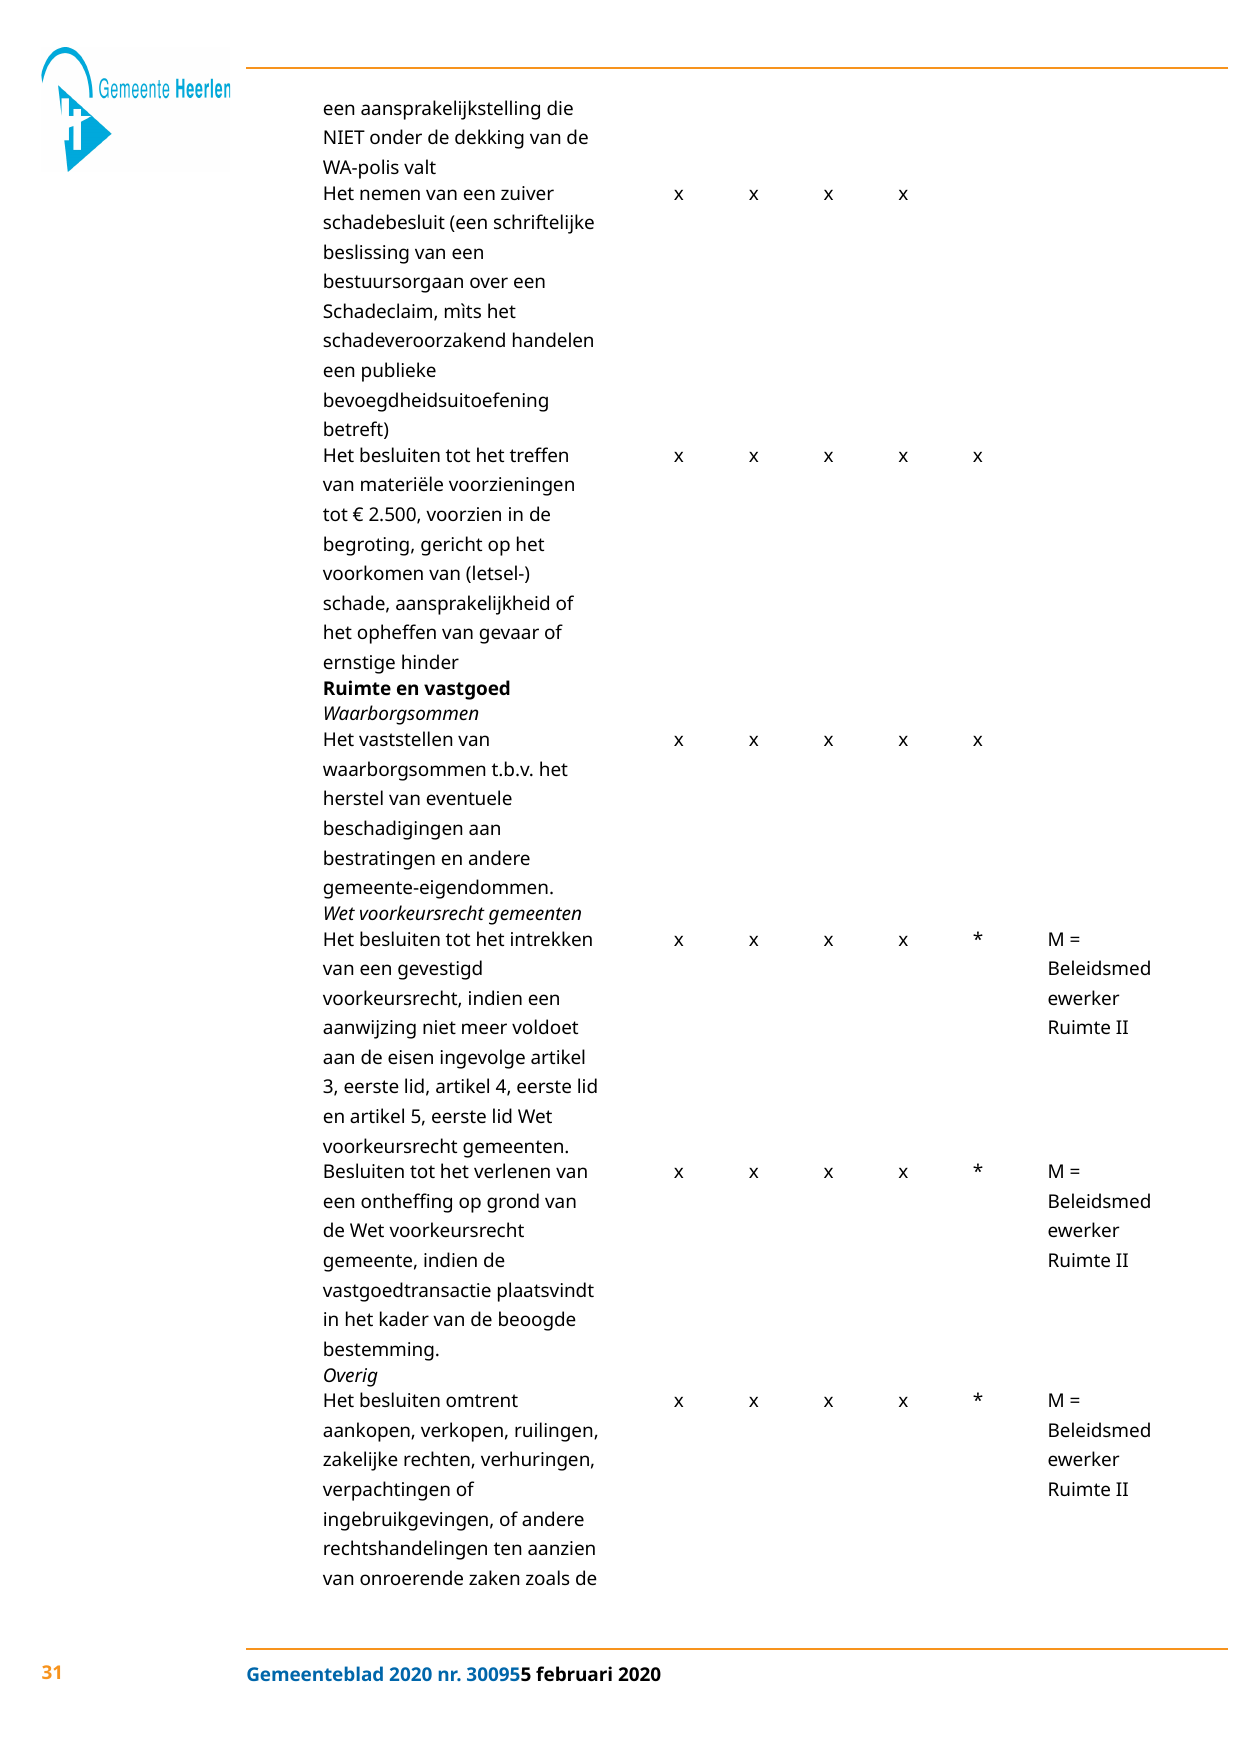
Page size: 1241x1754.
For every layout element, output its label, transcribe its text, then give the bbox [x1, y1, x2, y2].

table_cell x [823, 442, 898, 675]
table_cell x [973, 442, 1047, 675]
table_cell [599, 1159, 674, 1362]
table_cell M = Beleidsmedewerker Ruimte II [1048, 926, 1152, 1158]
table_cell x [749, 1159, 823, 1362]
table_cell [749, 900, 823, 926]
table_cell [898, 95, 973, 180]
table_cell [248, 442, 323, 675]
table_cell [823, 95, 898, 180]
table_cell [1048, 180, 1152, 442]
table_cell x [823, 180, 898, 442]
table_cell [599, 1362, 674, 1387]
table_cell [248, 1159, 323, 1362]
table_cell Het besluiten tot het treffen van materiële voorzieningen tot € 2.500, voorzien in de begroting, gericht op het voorkomen van (letsel-) schade, aansprakelijkheid of het opheffen van gevaar of ernstige hinder [323, 442, 599, 675]
table_cell Het besluiten tot het intrekken van een gevestigd voorkeursrecht, indien een aanwijzing niet meer voldoet aan de eisen ingevolge artikel 3, eerste lid, artikel 4, eerste lid en artikel 5, eerste lid Wet voorkeursrecht gemeenten. [323, 926, 599, 1158]
table_cell [599, 726, 674, 900]
table_cell x [823, 1388, 898, 1591]
table_cell x [749, 442, 823, 675]
table_cell * [973, 1159, 1047, 1362]
table_cell * [973, 926, 1047, 1158]
table_cell [973, 180, 1047, 442]
table_cell [674, 1362, 748, 1387]
table_cell Ruimte en vastgoed [323, 675, 1152, 701]
table_cell x [749, 180, 823, 442]
table_cell x [898, 1388, 973, 1591]
table_cell x [823, 926, 898, 1158]
table_cell [1048, 726, 1152, 900]
table_cell [248, 675, 323, 701]
table_cell [599, 926, 674, 1158]
table_cell [1048, 95, 1152, 180]
picture [41, 47, 59, 70]
table_cell * [973, 1388, 1047, 1591]
table_cell [599, 95, 674, 180]
table_cell [898, 1362, 973, 1387]
table_cell [823, 900, 898, 926]
table_cell x [973, 726, 1047, 900]
table_cell [973, 1362, 1047, 1387]
table_cell [248, 726, 323, 900]
table_cell een aansprakelijkstelling die NIET onder de dekking van de WA-polis valt [323, 95, 599, 180]
table_cell [248, 180, 323, 442]
table_cell [973, 95, 1047, 180]
table_cell Waarborgsommen [323, 701, 1152, 726]
table_cell Het nemen van een zuiver schadebesluit (een schriftelijke beslissing van een bestuursorgaan over een Schadeclaim, mìts het schadeveroorzakend handelen een publieke bevoegdheidsuitoefening betreft) [323, 180, 599, 442]
table_cell [248, 95, 323, 180]
table_cell [248, 926, 323, 1158]
table_cell [674, 95, 748, 180]
table_cell x [674, 726, 748, 900]
table_cell x [823, 726, 898, 900]
table_cell [248, 1388, 323, 1591]
table_cell x [674, 442, 748, 675]
table_cell x [674, 1388, 748, 1591]
table_cell x [823, 1159, 898, 1362]
table_cell [599, 180, 674, 442]
table_cell Wet voorkeursrecht gemeenten [323, 900, 599, 926]
table_cell [1048, 900, 1152, 926]
table_cell [248, 701, 323, 726]
table_cell x [674, 1159, 748, 1362]
table_cell x [674, 180, 748, 442]
table_cell [599, 900, 674, 926]
table_cell [749, 1362, 823, 1387]
table_cell x [898, 442, 973, 675]
table_cell [248, 1362, 323, 1387]
picture [41, 47, 231, 172]
table_cell M = Beleidsmedewerker Ruimte II [1048, 1159, 1152, 1362]
table_cell [248, 900, 323, 926]
table_cell x [898, 926, 973, 1158]
table_cell M = Beleidsmedewerker Ruimte II [1048, 1388, 1152, 1591]
table_cell x [898, 180, 973, 442]
table_cell x [749, 926, 823, 1158]
table_cell [973, 900, 1047, 926]
table_cell [599, 1388, 674, 1591]
table_cell [1048, 442, 1152, 675]
table_cell x [749, 1388, 823, 1591]
table_cell Besluiten tot het verlenen van een ontheffing op grond van de Wet voorkeursrecht gemeente, indien de vastgoedtransactie plaatsvindt in het kader van de beoogde bestemming. [323, 1159, 599, 1362]
table_cell [1048, 1362, 1152, 1387]
table_cell x [898, 726, 973, 900]
table_cell Het besluiten omtrent aankopen, verkopen, ruilingen, zakelijke rechten, verhuringen, verpachtingen of ingebruikgevingen, of andere rechtshandelingen ten aanzien van onroerende zaken zoals de [323, 1388, 599, 1591]
table_cell Overig [323, 1362, 599, 1387]
table_cell x [749, 726, 823, 900]
table_cell [749, 95, 823, 180]
table_cell [823, 1362, 898, 1387]
table_cell [898, 900, 973, 926]
table_cell Het vaststellen van waarborgsommen t.b.v. het herstel van eventuele beschadigingen aan bestratingen en andere gemeente-eigendommen. [323, 726, 599, 900]
table_cell x [898, 1159, 973, 1362]
table_cell x [674, 926, 748, 1158]
table_cell [599, 442, 674, 675]
table_cell [674, 900, 748, 926]
